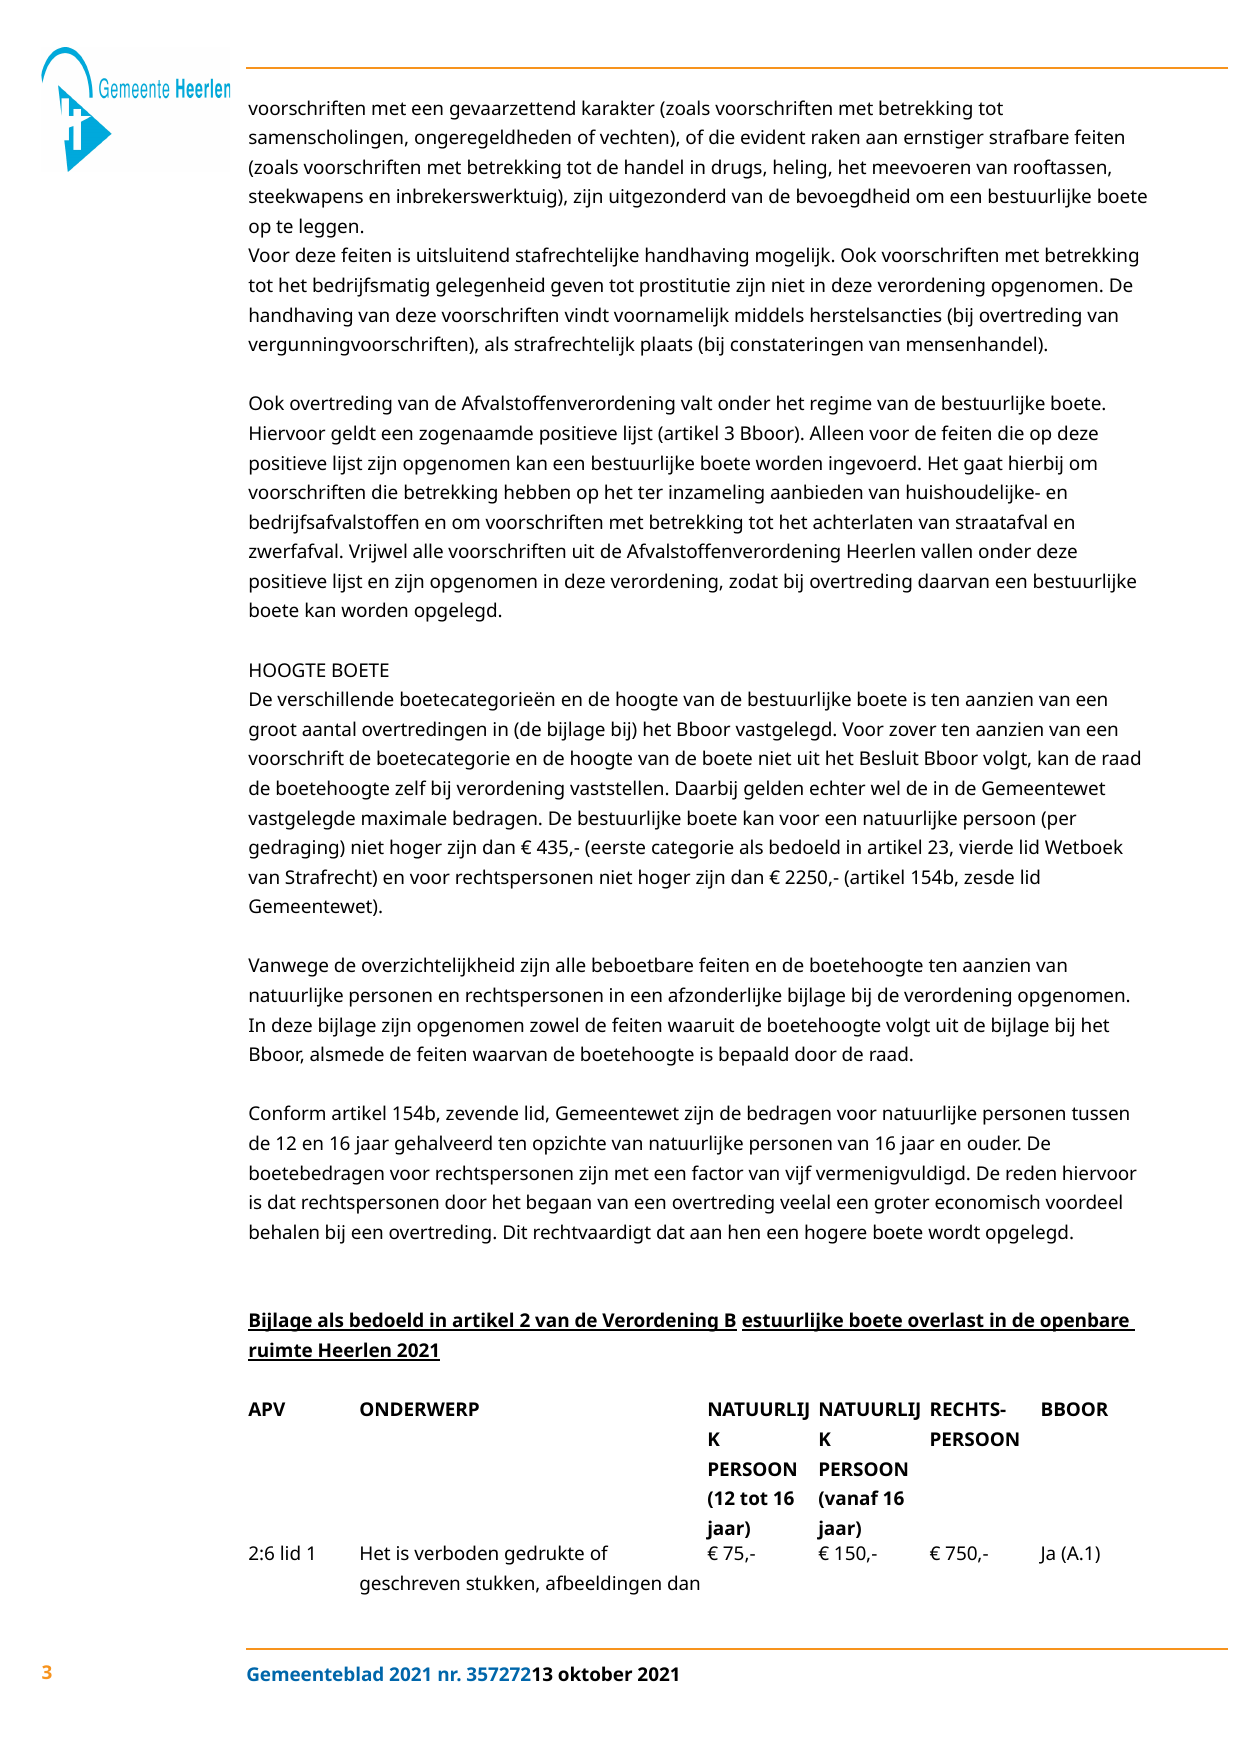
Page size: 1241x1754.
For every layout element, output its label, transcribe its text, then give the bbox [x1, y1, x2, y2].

picture [41, 47, 59, 70]
table_header RECHTS- PERSOON [929, 1397, 1040, 1541]
table_cell € 75,- [707, 1541, 818, 1596]
text Bijlage als bedoeld in artikel 2 van de Verordening B estuurlijke boete overlast in de openbare ruimte Heerlen 2021 [248, 1308, 1152, 1363]
text Vanwege de overzichtelijkheid zijn alle beboetbare feiten en de boetehoogte ten aanzien van natuurlijke personen en rechtspersonen in een afzonderlijke bijlage bij de verordening opgenomen. In deze bijlage zijn opgenomen zowel de feiten waaruit de boetehoogte volgt uit de bijlage bij het Bboor, alsmede de feiten waarvan de boetehoogte is bepaald door de raad. [248, 953, 1152, 1067]
table_cell € 150,- [818, 1541, 929, 1596]
text Ook overtreding van de Afvalstoffenverordening valt onder het regime van de bestuurlijke boete. Hiervoor geldt een zogenaamde positieve lijst (artikel 3 Bboor). Alleen voor de feiten die op deze positieve lijst zijn opgenomen kan een bestuurlijke boete worden ingevoerd. Het gaat hierbij om voorschriften die betrekking hebben op het ter inzameling aanbieden van huishoudelijke- en bedrijfsafvalstoffen en om voorschriften met betrekking tot het achterlaten van straatafval en zwerfafval. Vrijwel alle voorschriften uit de Afvalstoffenverordening Heerlen vallen onder deze positieve lijst en zijn opgenomen in deze verordening, zodat bij overtreding daarvan een bestuurlijke boete kan worden opgelegd. [248, 391, 1152, 623]
picture [41, 47, 231, 172]
table_header NATUURLIJK PERSOON (12 tot 16 jaar) [707, 1397, 818, 1541]
table_cell Het is verboden gedrukte of geschreven stukken, afbeeldingen dan [359, 1541, 707, 1596]
table_cell Ja (A.1) [1040, 1541, 1152, 1596]
text voorschriften met een gevaarzettend karakter (zoals voorschriften met betrekking tot samenscholingen, ongeregeldheden of vechten), of die evident raken aan ernstiger strafbare feiten (zoals voorschriften met betrekking tot de handel in drugs, heling, het meevoeren van rooftassen, steekwapens en inbrekerswerktuig), zijn uitgezonderd van de bevoegdheid om een bestuurlijke boete op te leggen. [248, 95, 1152, 239]
table_header BBOOR [1040, 1397, 1152, 1541]
text HOOGTE BOETE [248, 657, 1152, 683]
table_header APV [248, 1397, 359, 1541]
table_cell 2:6 lid 1 [248, 1541, 359, 1596]
table_cell € 750,- [929, 1541, 1040, 1596]
table_header NATUURLIJK PERSOON (vanaf 16 jaar) [818, 1397, 929, 1541]
text Conform artikel 154b, zevende lid, Gemeentewet zijn de bedragen voor natuurlijke personen tussen de 12 en 16 jaar gehalveerd ten opzichte van natuurlijke personen van 16 jaar en ouder. De boetebedragen voor rechtspersonen zijn met een factor van vijf vermenigvuldigd. De reden hiervoor is dat rechtspersonen door het begaan van een overtreding veelal een groter economisch voordeel behalen bij een overtreding. Dit rechtvaardigt dat aan hen een hogere boete wordt opgelegd. [248, 1101, 1152, 1245]
table_header ONDERWERP [359, 1397, 707, 1541]
text Voor deze feiten is uitsluitend stafrechtelijke handhaving mogelijk. Ook voorschriften met betrekking tot het bedrijfsmatig gelegenheid geven tot prostitutie zijn niet in deze verordening opgenomen. De handhaving van deze voorschriften vindt voornamelijk middels herstelsancties (bij overtreding van vergunningvoorschriften), als strafrechtelijk plaats (bij constateringen van mensenhandel). [248, 243, 1152, 357]
text De verschillende boetecategorieën en de hoogte van de bestuurlijke boete is ten aanzien van een groot aantal overtredingen in (de bijlage bij) het Bboor vastgelegd. Voor zover ten aanzien van een voorschrift de boetecategorie en de hoogte van de boete niet uit het Besluit Bboor volgt, kan de raad de boetehoogte zelf bij verordening vaststellen. Daarbij gelden echter wel de in de Gemeentewet vastgelegde maximale bedragen. De bestuurlijke boete kan voor een natuurlijke persoon (per gedraging) niet hoger zijn dan € 435,- (eerste categorie als bedoeld in artikel 23, vierde lid Wetboek van Strafrecht) en voor rechtspersonen niet hoger zijn dan € 2250,- (artikel 154b, zesde lid Gemeentewet). [248, 686, 1152, 919]
